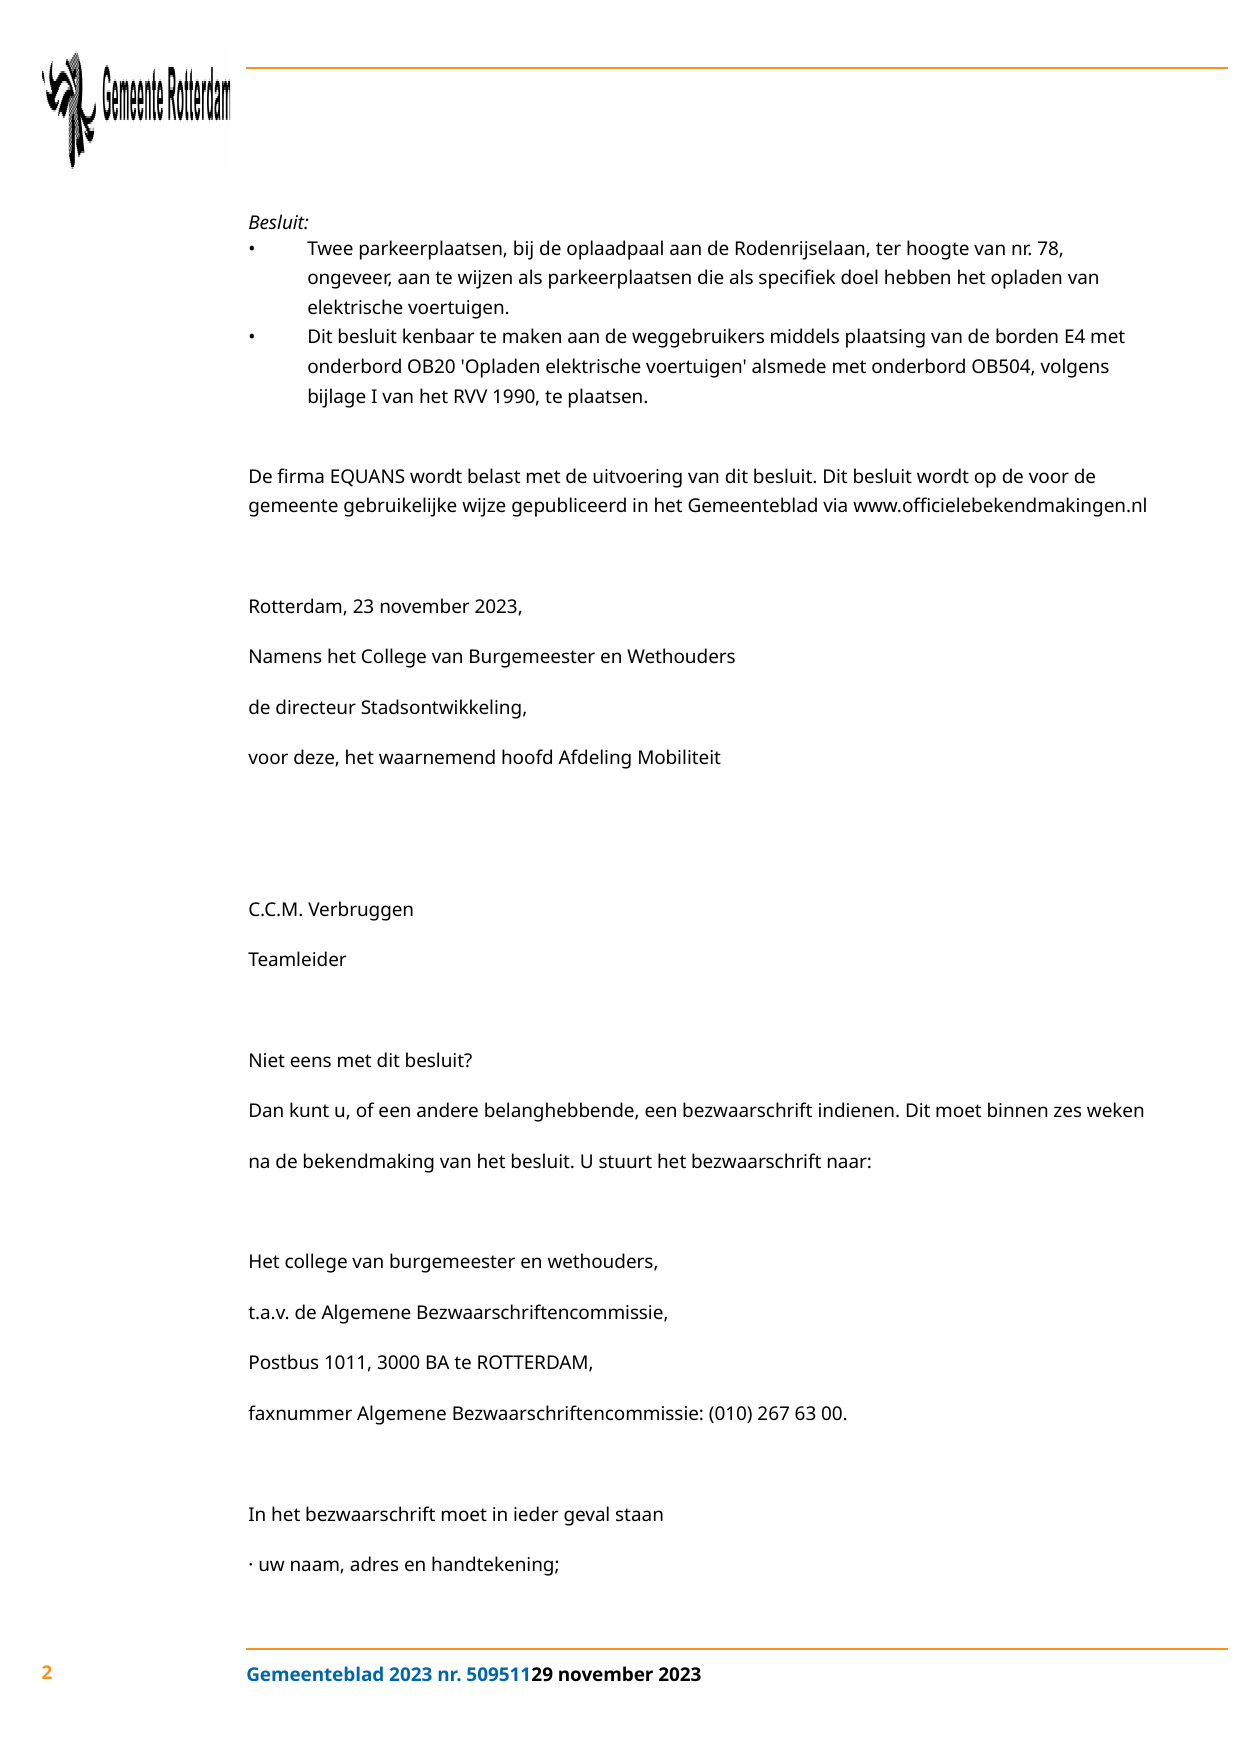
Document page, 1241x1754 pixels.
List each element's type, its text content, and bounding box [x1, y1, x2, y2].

text de directeur Stadsontwikkeling, [248, 694, 1152, 720]
text t.a.v. de Algemene Bezwaarschriftencommissie, [248, 1299, 1152, 1325]
text Rotterdam, 23 november 2023, [248, 593, 1152, 619]
text Teamleider [248, 946, 1152, 972]
text Het college van burgemeester en wethouders, [248, 1249, 1152, 1274]
text C.C.M. Verbruggen [248, 896, 1152, 921]
list Dit besluit kenbaar te maken aan de weggebruikers middels plaatsing van de borden E4 met onderbord OB20 'Opladen elektrische voertuigen' alsmede met onderbord OB504, volgens bijlage I van het RVV 1990, te plaatsen. [248, 324, 1152, 408]
text · uw naam, adres en handtekening; [248, 1551, 1152, 1577]
text na de bekendmaking van het besluit. U stuurt het bezwaarschrift naar: [248, 1148, 1152, 1173]
text Besluit: [248, 209, 1152, 235]
text voor deze, het waarnemend hoofd Afdeling Mobiliteit [248, 744, 1152, 770]
list Twee parkeerplaatsen, bij de oplaadpaal aan de Rodenrijselaan, ter hoogte van nr. 78, ongeveer, aan te wijzen als parkeerplaatsen die als specifiek doel hebben het opladen van elektrische voertuigen. [248, 235, 1152, 320]
text Postbus 1011, 3000 BA te ROTTERDAM, [248, 1349, 1152, 1375]
text Dan kunt u, of een andere belanghebbende, een bezwaarschrift indienen. Dit moet binnen zes weken [248, 1097, 1152, 1123]
text faxnummer Algemene Bezwaarschriftencommissie: (010) 267 63 00. [248, 1400, 1152, 1426]
picture [41, 47, 231, 172]
text In het bezwaarschrift moet in ieder geval staan [248, 1501, 1152, 1526]
text De firma EQUANS wordt belast met de uitvoering van dit besluit. Dit besluit wordt op de voor de gemeente gebruikelijke wijze gepubliceerd in het Gemeenteblad via www.officielebekendmakingen.nl [248, 463, 1152, 518]
text Niet eens met dit besluit? [248, 1047, 1152, 1073]
text Namens het College van Burgemeester en Wethouders [248, 644, 1152, 669]
